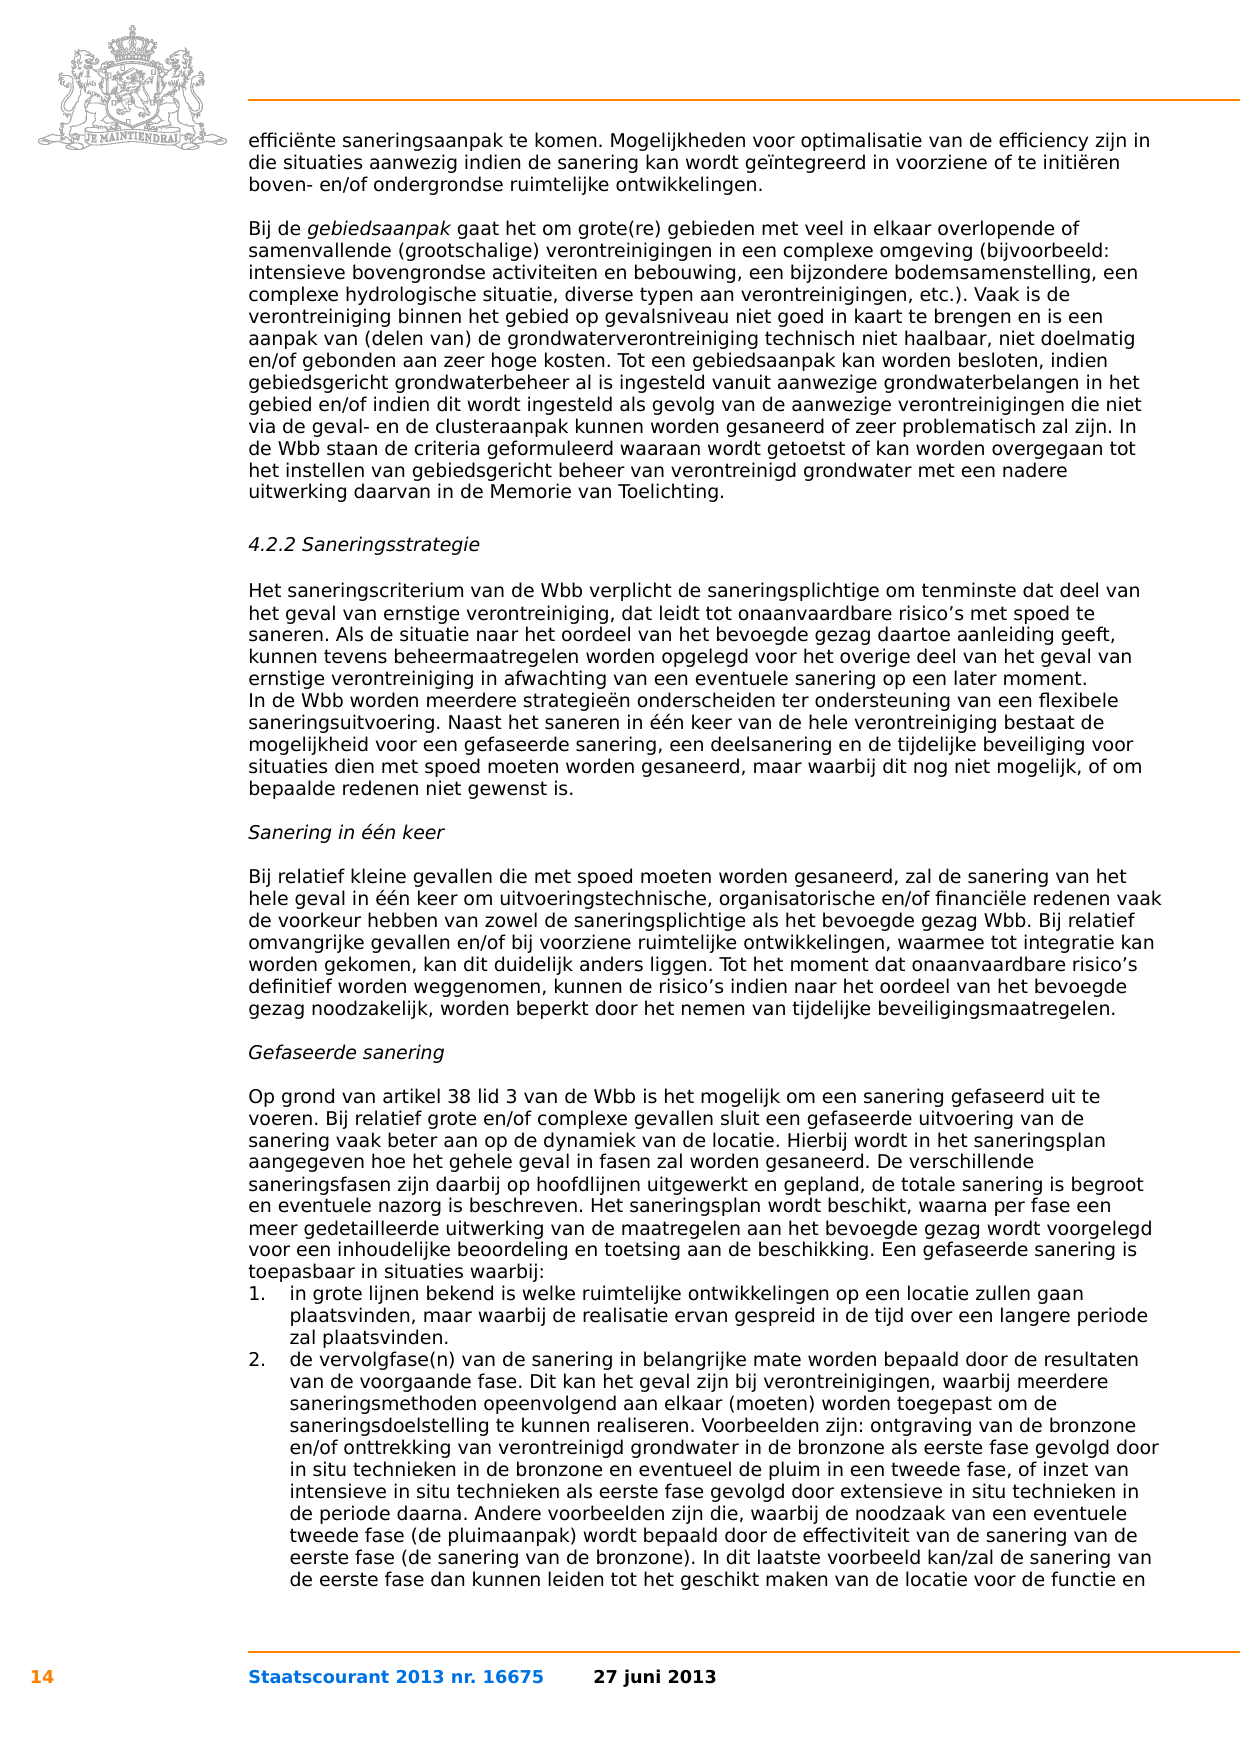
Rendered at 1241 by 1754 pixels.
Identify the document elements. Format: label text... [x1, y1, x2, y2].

text Op grond van artikel 38 lid 3 van de Wbb is het mogelijk om een sanering gefaseerd uit te voeren. Bij relatief grote en/of complexe gevallen sluit een gefaseerde uitvoering van de sanering vaak beter aan op de dynamiek van de locatie. Hierbij wordt in het saneringsplan aangegeven hoe het gehele geval in fasen zal worden gesaneerd. De verschillende saneringsfasen zijn daarbij op hoofdlijnen uitgewerkt en gepland, de totale sanering is begroot en eventuele nazorg is beschreven. Het saneringsplan wordt beschikt, waarna per fase een meer gedetailleerde uitwerking van de maatregelen aan het bevoegde gezag wordt voorgelegd voor een inhoudelijke beoordeling en toetsing aan de beschikking. Een gefaseerde sanering is toepasbaar in situaties waarbij: [248, 1086, 1163, 1283]
text Het saneringscriterium van de Wbb verplicht de saneringsplichtige om tenminste dat deel van het geval van ernstige verontreiniging, dat leidt tot onaanvaardbare risico’s met spoed te saneren. Als de situatie naar het oordeel van het bevoegde gezag daartoe aanleiding geeft, kunnen tevens beheermaatregelen worden opgelegd voor het overige deel van het geval van ernstige verontreiniging in afwachting van een eventuele sanering op een later moment. [248, 580, 1163, 690]
subtitle 4.2.2 Saneringsstrategie [248, 533, 1163, 555]
text Bij de gebiedsaanpak gaat het om grote(re) gebieden met veel in elkaar overlopende of samenvallende (grootschalige) verontreinigingen in een complexe omgeving (bijvoorbeeld: intensieve bovengrondse activiteiten en bebouwing, een bijzondere bodemsamenstelling, een complexe hydrologische situatie, diverse typen aan verontreinigingen, etc.). Vaak is de verontreiniging binnen het gebied op gevalsniveau niet goed in kaart te brengen en is een aanpak van (delen van) de grondwaterverontreiniging technisch niet haalbaar, niet doelmatig en/of gebonden aan zeer hoge kosten. Tot een gebiedsaanpak kan worden besloten, indien gebiedsgericht grondwaterbeheer al is ingesteld vanuit aanwezige grondwaterbelangen in het gebied en/of indien dit wordt ingesteld als gevolg van de aanwezige verontreinigingen die niet via de geval- en de clusteraanpak kunnen worden gesaneerd of zeer problematisch zal zijn. In de Wbb staan de criteria geformuleerd waaraan wordt getoetst of kan worden overgegaan tot het instellen van gebiedsgericht beheer van verontreinigd grondwater met een nadere uitwerking daarvan in de Memorie van Toelichting. [248, 218, 1163, 503]
text efficiënte saneringsaanpak te komen. Mogelijkheden voor optimalisatie van de efficiency zijn in die situaties aanwezig indien de sanering kan wordt geïntegreerd in voorziene of te initiëren boven- en/of ondergrondse ruimtelijke ontwikkelingen. [248, 130, 1163, 196]
text In de Wbb worden meerdere strategieën onderscheiden ter ondersteuning van een flexibele saneringsuitvoering. Naast het saneren in één keer van de hele verontreiniging bestaat de mogelijkheid voor een gefaseerde sanering, een deelsanering en de tijdelijke beveiliging voor situaties dien met spoed moeten worden gesaneerd, maar waarbij dit nog niet mogelijk, of om bepaalde redenen niet gewenst is. [248, 690, 1163, 800]
subtitle Gefaseerde sanering [248, 1042, 1163, 1064]
picture [38, 25, 227, 150]
text 2. de vervolgfase(n) van de sanering in belangrijke mate worden bepaald door de resultaten van de voorgaande fase. Dit kan het geval zijn bij verontreinigingen, waarbij meerdere saneringsmethoden opeenvolgend aan elkaar (moeten) worden toegepast om de saneringsdoelstelling te kunnen realiseren. Voorbeelden zijn: ontgraving van de bronzone en/of onttrekking van verontreinigd grondwater in de bronzone als eerste fase gevolgd door in situ technieken in de bronzone en eventueel de pluim in een tweede fase, of inzet van intensieve in situ technieken als eerste fase gevolgd door extensieve in situ technieken in de periode daarna. Andere voorbeelden zijn die, waarbij de noodzaak van een eventuele tweede fase (de pluimaanpak) wordt bepaald door de effectiviteit van de sanering van de eerste fase (de sanering van de bronzone). In dit laatste voorbeeld kan/zal de sanering van de eerste fase dan kunnen leiden tot het geschikt maken van de locatie voor de functie en [248, 1349, 1163, 1591]
subtitle Sanering in één keer [248, 822, 1163, 844]
text Bij relatief kleine gevallen die met spoed moeten worden gesaneerd, zal de sanering van het hele geval in één keer om uitvoeringstechnische, organisatorische en/of financiële redenen vaak de voorkeur hebben van zowel de saneringsplichtige als het bevoegde gezag Wbb. Bij relatief omvangrijke gevallen en/of bij voorziene ruimtelijke ontwikkelingen, waarmee tot integratie kan worden gekomen, kan dit duidelijk anders liggen. Tot het moment dat onaanvaardbare risico’s definitief worden weggenomen, kunnen de risico’s indien naar het oordeel van het bevoegde gezag noodzakelijk, worden beperkt door het nemen van tijdelijke beveiligingsmaatregelen. [248, 866, 1163, 1020]
text 1. in grote lijnen bekend is welke ruimtelijke ontwikkelingen op een locatie zullen gaan plaatsvinden, maar waarbij de realisatie ervan gespreid in de tijd over een langere periode zal plaatsvinden. [248, 1283, 1163, 1349]
